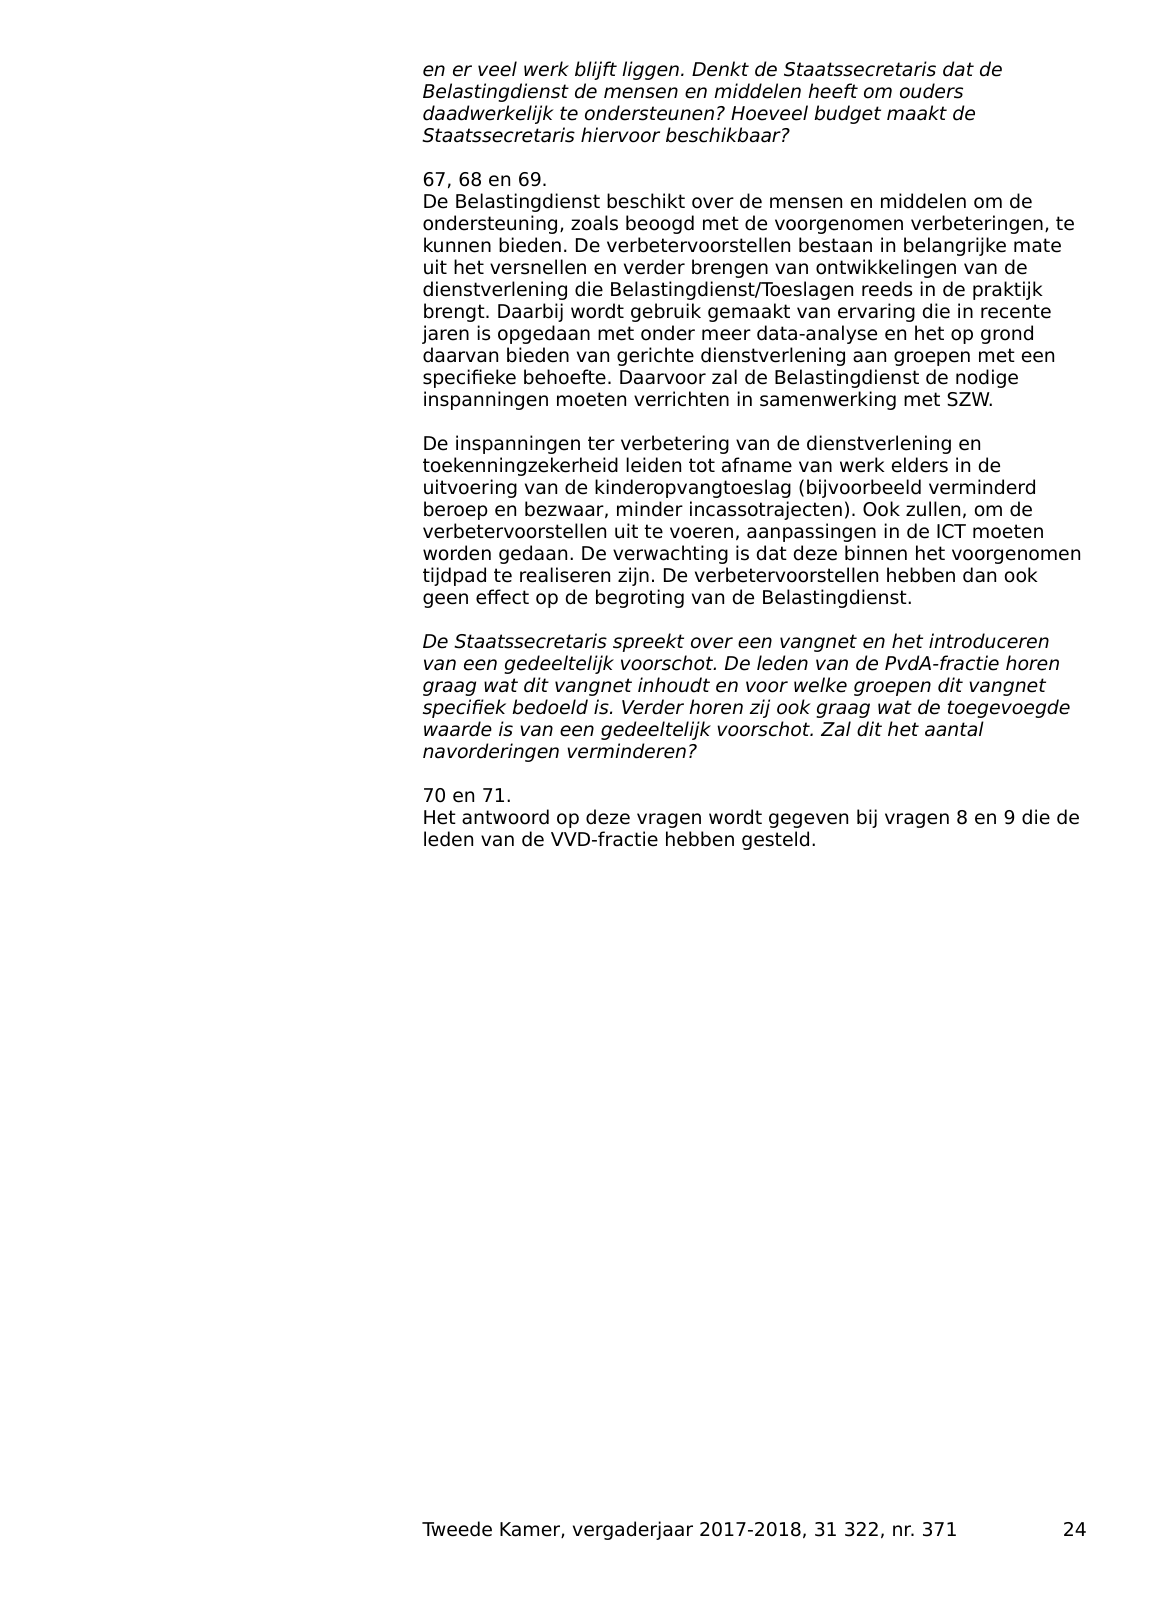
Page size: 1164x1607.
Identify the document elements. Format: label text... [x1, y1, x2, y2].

text De Staatssecretaris spreekt over een vangnet en het introduceren van een gedeeltelijk voorschot. De leden van de PvdA-fractie horen graag wat dit vangnet inhoudt en voor welke groepen dit vangnet specifiek bedoeld is. Verder horen zij ook graag wat de toegevoegde waarde is van een gedeeltelijk voorschot. Zal dit het aantal navorderingen verminderen? [422, 631, 1087, 763]
text De Belastingdienst beschikt over de mensen en middelen om de ondersteuning, zoals beoogd met de voorgenomen verbeteringen, te kunnen bieden. De verbetervoorstellen bestaan in belangrijke mate uit het versnellen en verder brengen van ontwikkelingen van de dienstverlening die Belastingdienst/Toeslagen reeds in de praktijk brengt. Daarbij wordt gebruik gemaakt van ervaring die in recente jaren is opgedaan met onder meer data-analyse en het op grond daarvan bieden van gerichte dienstverlening aan groepen met een specifieke behoefte. Daarvoor zal de Belastingdienst de nodige inspanningen moeten verrichten in samenwerking met SZW. [422, 191, 1087, 411]
text Het antwoord op deze vragen wordt gegeven bij vragen 8 en 9 die de leden van de VVD-fractie hebben gesteld. [422, 807, 1087, 851]
text De inspanningen ter verbetering van de dienstverlening en toekenningzekerheid leiden tot afname van werk elders in de uitvoering van de kinderopvangtoeslag (bijvoorbeeld verminderd beroep en bezwaar, minder incassotrajecten). Ook zullen, om de verbetervoorstellen uit te voeren, aanpassingen in de ICT moeten worden gedaan. De verwachting is dat deze binnen het voorgenomen tijdpad te realiseren zijn. De verbetervoorstellen hebben dan ook geen effect op de begroting van de Belastingdienst. [422, 433, 1087, 609]
text en er veel werk blijft liggen. Denkt de Staatssecretaris dat de Belastingdienst de mensen en middelen heeft om ouders daadwerkelijk te ondersteunen? Hoeveel budget maakt de Staatssecretaris hiervoor beschikbaar? [422, 59, 1087, 147]
text 70 en 71. [422, 785, 1087, 807]
text 67, 68 en 69. [422, 169, 1087, 191]
